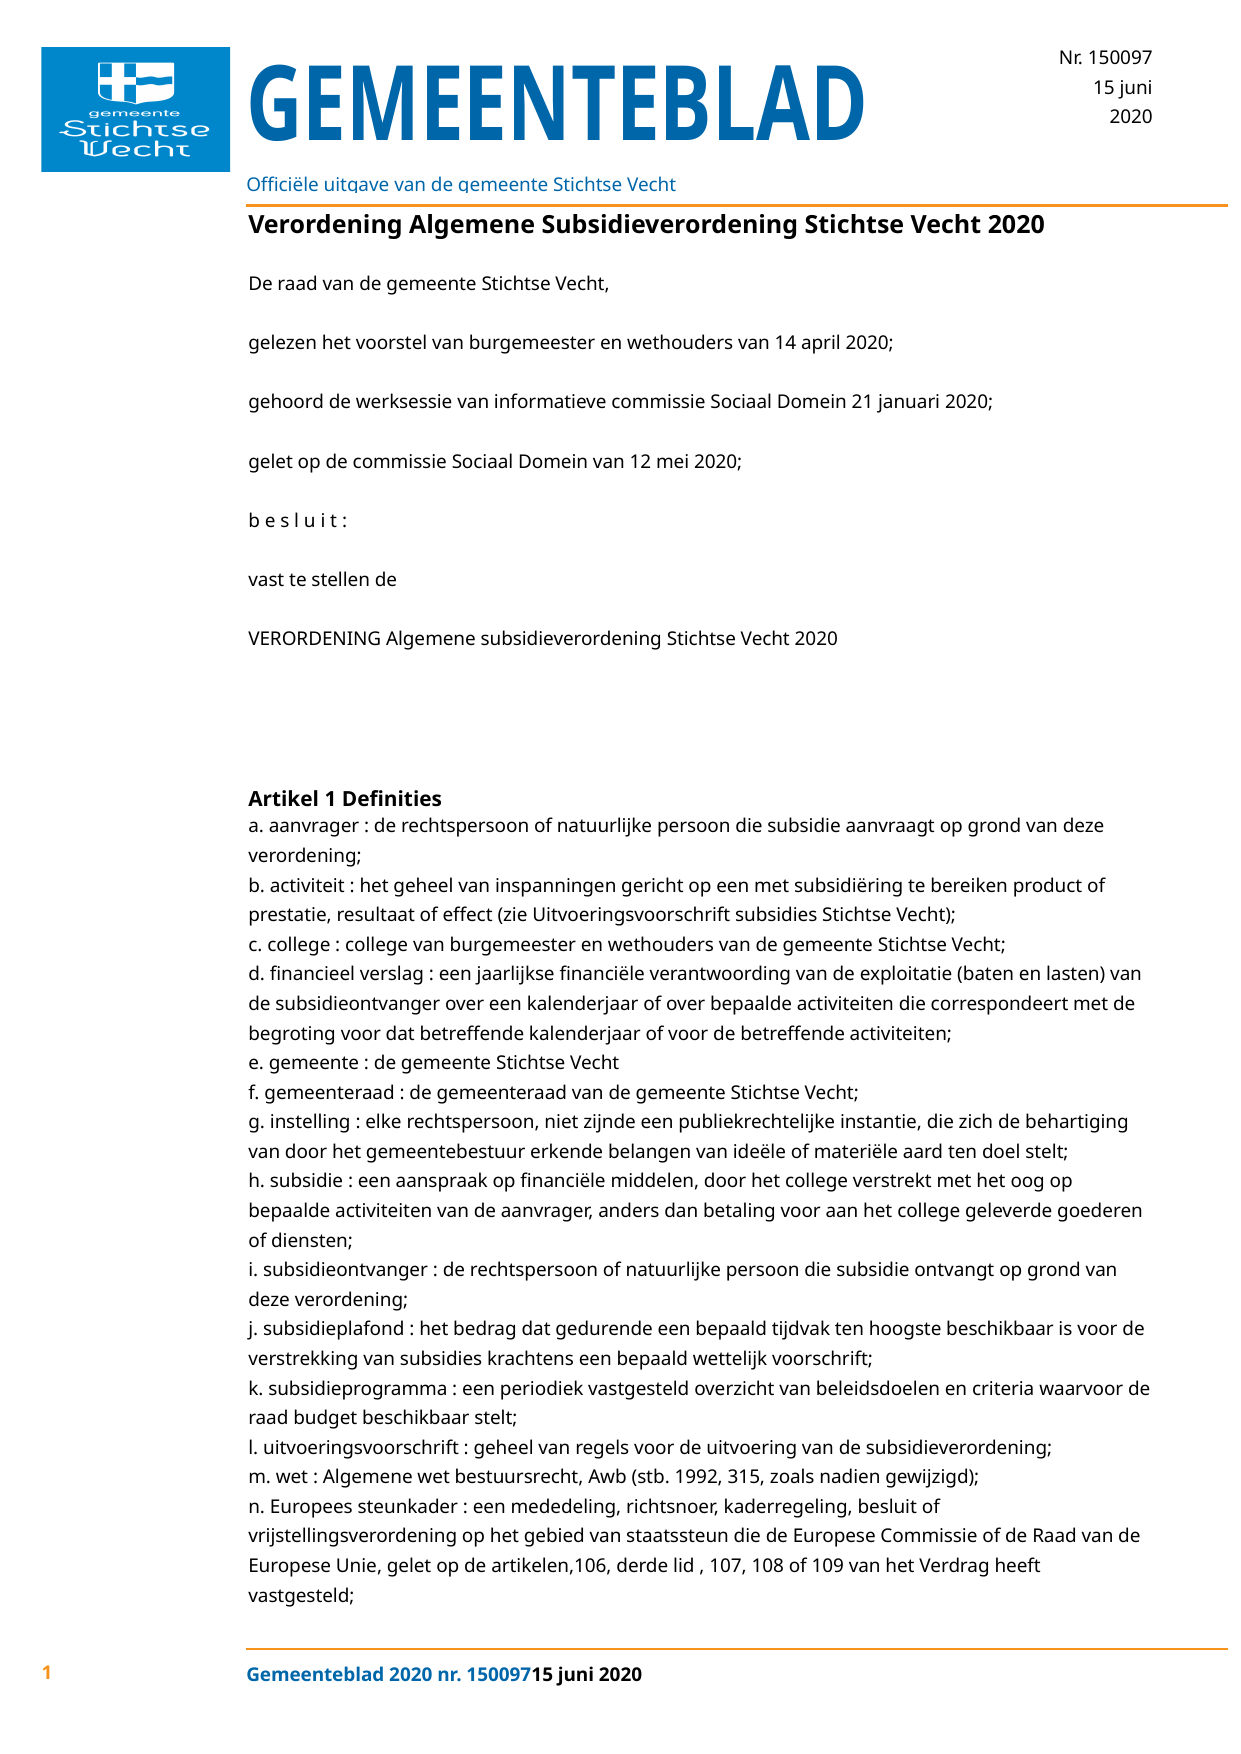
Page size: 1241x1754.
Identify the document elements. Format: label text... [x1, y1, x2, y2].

text b. activiteit : het geheel van inspanningen gericht op een met subsidiëring te bereiken product of prestatie, resultaat of effect (zie Uitvoeringsvoorschrift subsidies Stichtse Vecht); [248, 872, 1152, 927]
text VERORDENING Algemene subsidieverordening Stichtse Vecht 2020 [248, 625, 1152, 651]
text f. gemeenteraad : de gemeenteraad van de gemeente Stichtse Vecht; [248, 1079, 1152, 1104]
text Verordening Algemene Subsidieverordening Stichtse Vecht 2020 [248, 207, 1152, 241]
text Artikel 1 Definities [248, 784, 1152, 813]
text n. Europees steunkader : een mededeling, richtsnoer, kaderregeling, besluit of vrijstellingsverordening op het gebied van staatssteun die de Europese Commissie of de Raad van de Europese Unie, gelet op de artikelen,106, derde lid , 107, 108 of 109 van het Verdrag heeft vastgesteld; [248, 1493, 1152, 1607]
text d. financieel verslag : een jaarlijkse financiële verantwoording van de exploitatie (baten en lasten) van de subsidieontvanger over een kalenderjaar of over bepaalde activiteiten die correspondeert met de begroting voor dat betreffende kalenderjaar of voor de betreffende activiteiten; [248, 961, 1152, 1045]
text De raad van de gemeente Stichtse Vecht, [248, 270, 1152, 296]
text vast te stellen de [248, 566, 1152, 592]
text g. instelling : elke rechtspersoon, niet zijnde een publiekrechtelijke instantie, die zich de behartiging van door het gemeentebestuur erkende belangen van ideële of materiële aard ten doel stelt; [248, 1108, 1152, 1164]
text e. gemeente : de gemeente Stichtse Vecht [248, 1049, 1152, 1075]
text j. subsidieplafond : het bedrag dat gedurende een bepaald tijdvak ten hoogste beschikbaar is voor de verstrekking van subsidies krachtens een bepaald wettelijk voorschrift; [248, 1316, 1152, 1371]
text gelezen het voorstel van burgemeester en wethouders van 14 april 2020; [248, 329, 1152, 355]
text gelet op de commissie Sociaal Domein van 12 mei 2020; [248, 448, 1152, 473]
text l. uitvoeringsvoorschrift : geheel van regels voor de uitvoering van de subsidieverordening; [248, 1434, 1152, 1459]
text i. subsidieontvanger : de rechtspersoon of natuurlijke persoon die subsidie ontvangt op grond van deze verordening; [248, 1256, 1152, 1312]
picture [137, 63, 174, 103]
text b e s l u i t : [248, 507, 1152, 533]
text m. wet : Algemene wet bestuursrecht, Awb (stb. 1992, 315, zoals nadien gewijzigd); [248, 1463, 1152, 1489]
text a. aanvrager : de rechtspersoon of natuurlijke persoon die subsidie aanvraagt op grond van deze verordening; [248, 813, 1152, 868]
text h. subsidie : een aanspraak op financiële middelen, door het college verstrekt met het oog op bepaalde activiteiten van de aanvrager, anders dan betaling voor aan het college geleverde goederen of diensten; [248, 1168, 1152, 1252]
picture [99, 63, 135, 101]
text gehoord de werksessie van informatieve commissie Sociaal Domein 21 januari 2020; [248, 389, 1152, 414]
text k. subsidieprogramma : een periodiek vastgesteld overzicht van beleidsdoelen en criteria waarvoor de raad budget beschikbaar stelt; [248, 1375, 1152, 1430]
text c. college : college van burgemeester en wethouders van de gemeente Stichtse Vecht; [248, 931, 1152, 957]
